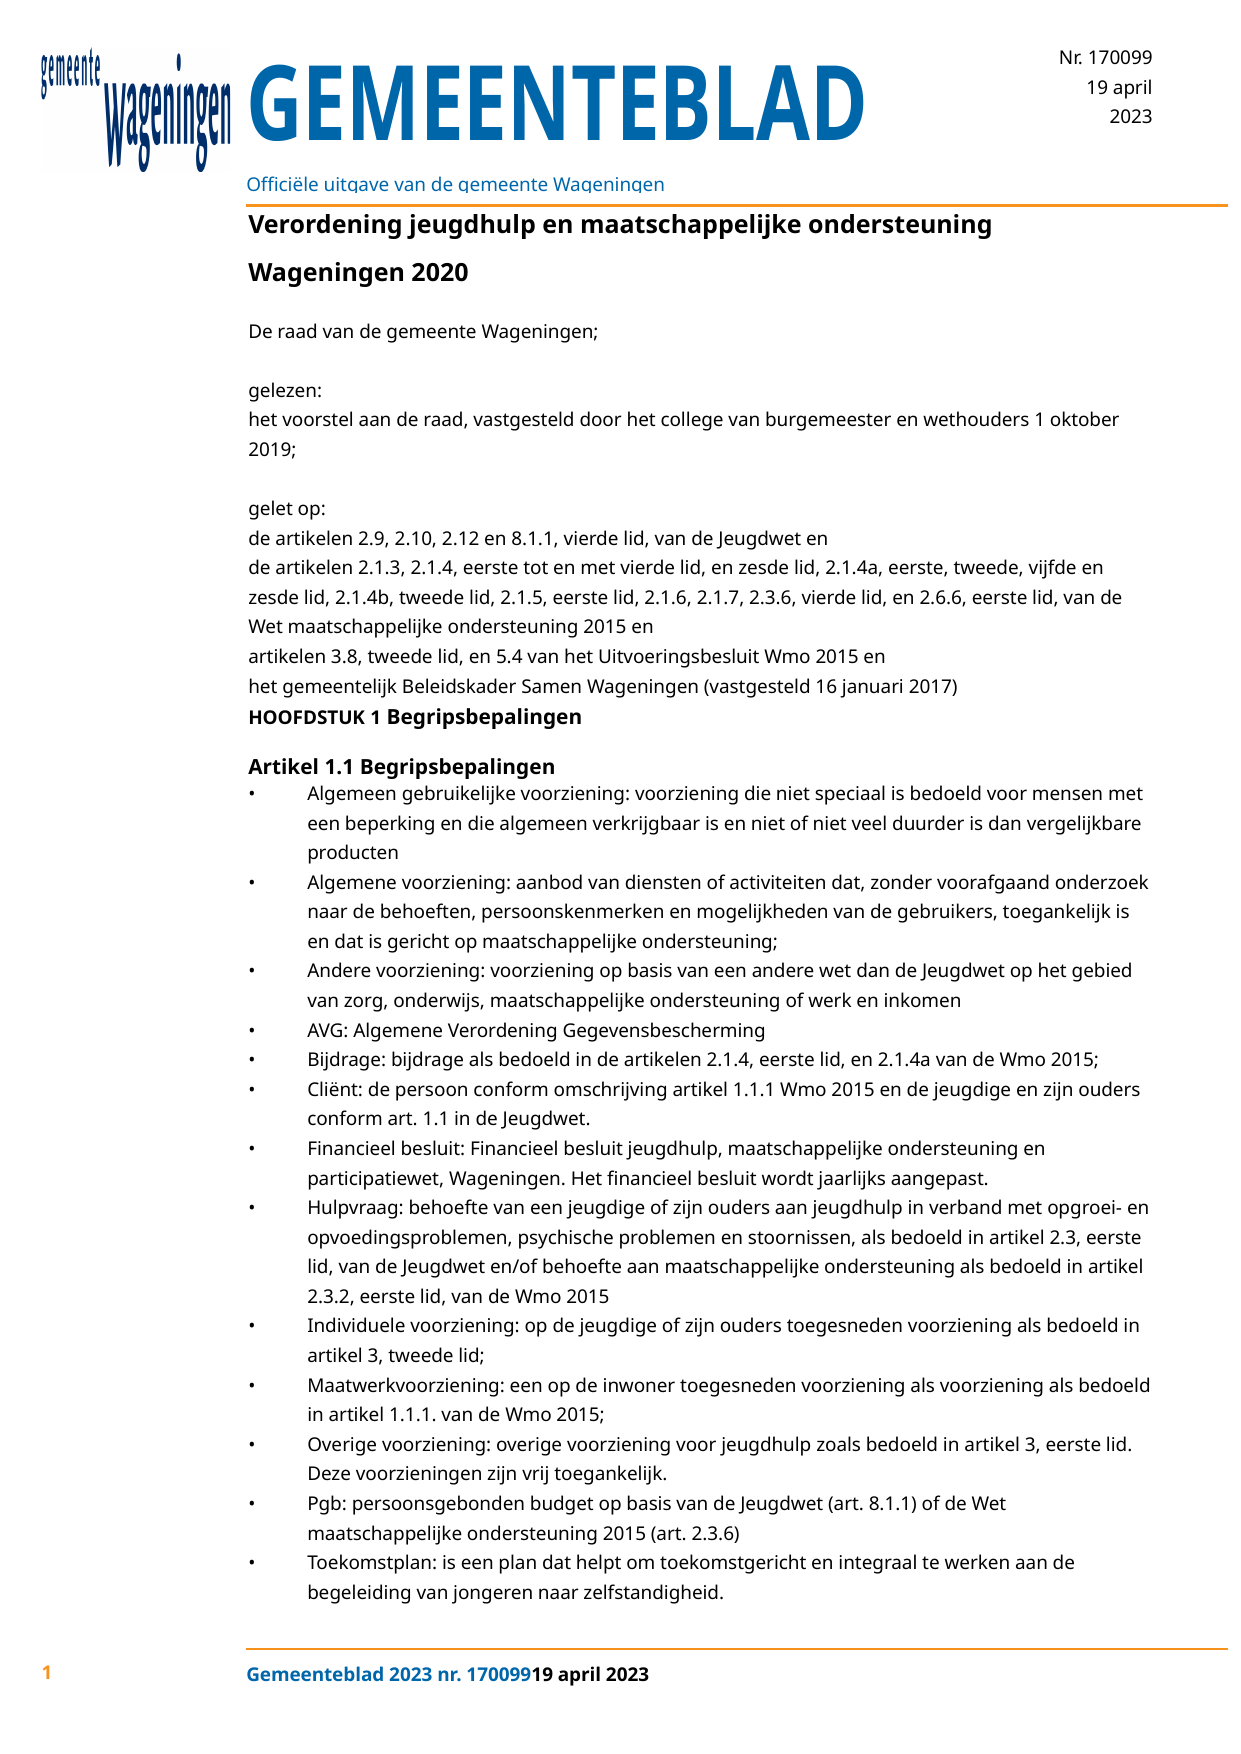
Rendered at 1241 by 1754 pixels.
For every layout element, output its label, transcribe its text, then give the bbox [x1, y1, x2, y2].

list Algemeen gebruikelijke voorziening: voorziening die niet speciaal is bedoeld voor mensen met een beperking en die algemeen verkrijgbaar is en niet of niet veel duurder is dan vergelijkbare producten [248, 780, 1152, 865]
text Artikel 1.1 Begripsbepalingen [248, 752, 1152, 780]
list Hulpvraag: behoefte van een jeugdige of zijn ouders aan jeugdhulp in verband met opgroei- en opvoedingsproblemen, psychische problemen en stoornissen, als bedoeld in artikel 2.3, eerste lid, van de Jeugdwet en/of behoefte aan maatschappelijke ondersteuning als bedoeld in artikel 2.3.2, eerste lid, van de Wmo 2015 [248, 1194, 1152, 1309]
list Algemene voorziening: aanbod van diensten of activiteiten dat, zonder voorafgaand onderzoek naar de behoeften, persoonskenmerken en mogelijkheden van de gebruikers, toegankelijk is en dat is gericht op maatschappelijke ondersteuning; [248, 869, 1152, 954]
text artikelen 3.8, tweede lid, en 5.4 van het Uitvoeringsbesluit Wmo 2015 en [248, 643, 1152, 669]
text Verordening jeugdhulp en maatschappelijke ondersteuning Wageningen 2020 [248, 207, 1152, 288]
text het gemeentelijk Beleidskader Samen Wageningen (vastgesteld 16 januari 2017) [248, 673, 1152, 699]
list Overige voorziening: overige voorziening voor jeugdhulp zoals bedoeld in artikel 3, eerste lid. Deze voorzieningen zijn vrij toegankelijk. [248, 1431, 1152, 1486]
list Bijdrage: bijdrage als bedoeld in de artikelen 2.1.4, eerste lid, en 2.1.4a van de Wmo 2015; [248, 1046, 1152, 1072]
text gelezen: [248, 377, 1152, 403]
text HOOFDSTUK 1 Begripsbepalingen [248, 702, 1152, 731]
text de artikelen 2.1.3, 2.1.4, eerste tot en met vierde lid, en zesde lid, 2.1.4a, eerste, tweede, vijfde en zesde lid, 2.1.4b, tweede lid, 2.1.5, eerste lid, 2.1.6, 2.1.7, 2.3.6, vierde lid, en 2.6.6, eerste lid, van de Wet maatschappelijke ondersteuning 2015 en [248, 554, 1152, 639]
text De raad van de gemeente Wageningen; [248, 318, 1152, 344]
text gelet op: [248, 495, 1152, 521]
picture [41, 47, 231, 172]
list Cliënt: de persoon conform omschrijving artikel 1.1.1 Wmo 2015 en de jeugdige en zijn ouders conform art. 1.1 in de Jeugdwet. [248, 1076, 1152, 1131]
list Toekomstplan: is een plan dat helpt om toekomstgericht en integraal te werken aan de begeleiding van jongeren naar zelfstandigheid. [248, 1549, 1152, 1605]
list Pgb: persoonsgebonden budget op basis van de Jeugdwet (art. 8.1.1) of de Wet maatschappelijke ondersteuning 2015 (art. 2.3.6) [248, 1490, 1152, 1546]
list Maatwerkvoorziening: een op de inwoner toegesneden voorziening als voorziening als bedoeld in artikel 1.1.1. van de Wmo 2015; [248, 1372, 1152, 1427]
list Andere voorziening: voorziening op basis van een andere wet dan de Jeugdwet op het gebied van zorg, onderwijs, maatschappelijke ondersteuning of werk en inkomen [248, 958, 1152, 1013]
list AVG: Algemene Verordening Gegevensbescherming [248, 1017, 1152, 1043]
text het voorstel aan de raad, vastgesteld door het college van burgemeester en wethouders 1 oktober 2019; [248, 407, 1152, 462]
list Financieel besluit: Financieel besluit jeugdhulp, maatschappelijke ondersteuning en participatiewet, Wageningen. Het financieel besluit wordt jaarlijks aangepast. [248, 1135, 1152, 1191]
text de artikelen 2.9, 2.10, 2.12 en 8.1.1, vierde lid, van de Jeugdwet en [248, 525, 1152, 551]
list Individuele voorziening: op de jeugdige of zijn ouders toegesneden voorziening als bedoeld in artikel 3, tweede lid; [248, 1313, 1152, 1368]
